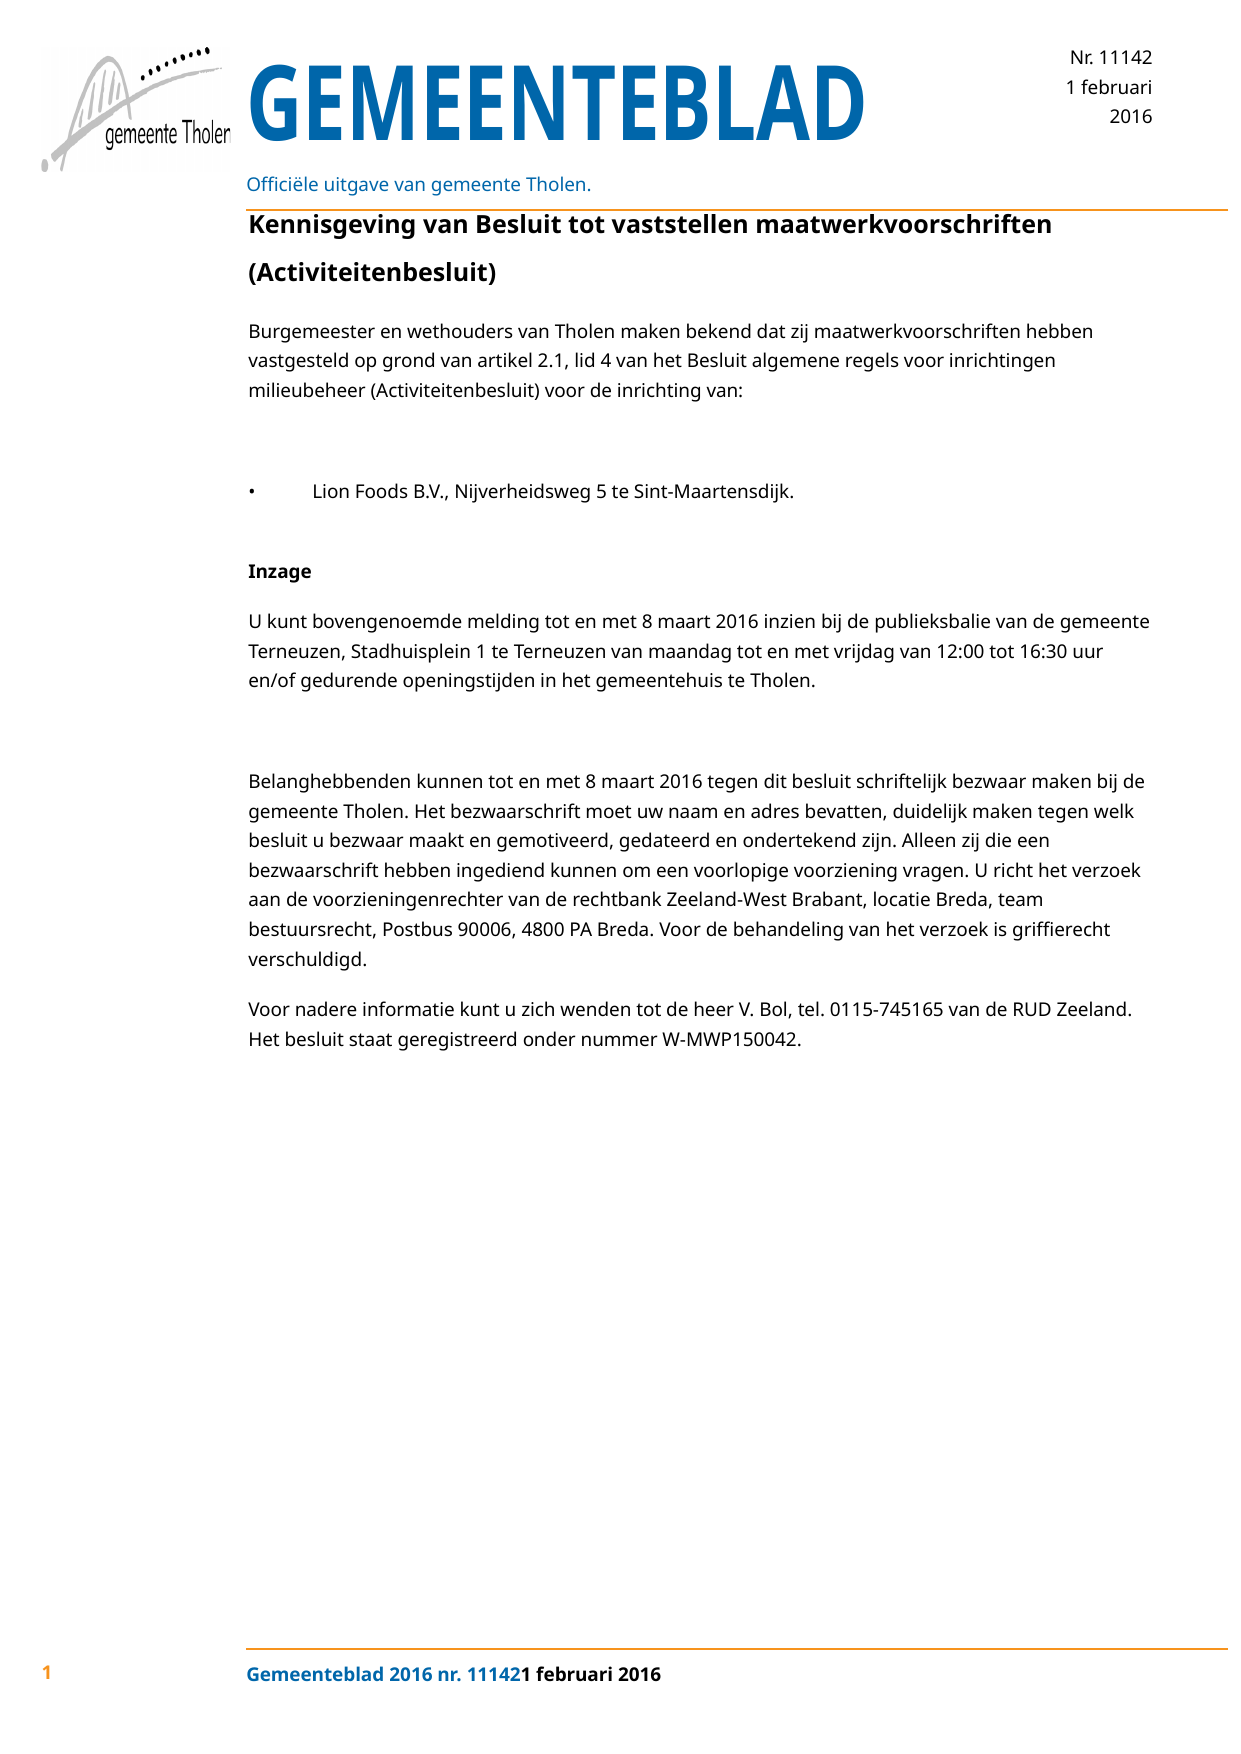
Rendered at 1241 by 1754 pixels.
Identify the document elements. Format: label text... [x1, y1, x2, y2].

picture [41, 47, 231, 172]
text Kennisgeving van Besluit tot vaststellen maatwerkvoorschriften (Activiteitenbesluit) [248, 211, 1152, 288]
text Burgemeester en wethouders van Tholen maken bekend dat zij maatwerkvoorschriften hebben vastgesteld op grond van artikel 2.1, lid 4 van het Besluit algemene regels voor inrichtingen milieubeheer (Activiteitenbesluit) voor de inrichting van: [248, 318, 1152, 403]
text U kunt bovengenoemde melding tot en met 8 maart 2016 inzien bij de publieksbalie van de gemeente Terneuzen, Stadhuisplein 1 te Terneuzen van maandag tot en met vrijdag van 12:00 tot 16:30 uur en/of gedurende openingstijden in het gemeentehuis te Tholen. [248, 608, 1152, 693]
text Belanghebbenden kunnen tot en met 8 maart 2016 tegen dit besluit schriftelijk bezwaar maken bij de gemeente Tholen. Het bezwaarschrift moet uw naam en adres bevatten, duidelijk maken tegen welk besluit u bezwaar maakt en gemotiveerd, gedateerd en ondertekend zijn. Alleen zij die een bezwaarschrift hebben ingediend kunnen om een voorlopige voorziening vragen. U richt het verzoek aan de voorzieningenrechter van de rechtbank Zeeland-West Brabant, locatie Breda, team bestuursrecht, Postbus 90006, 4800 PA Breda. Voor de behandeling van het verzoek is griffierecht verschuldigd. [248, 768, 1152, 972]
list Lion Foods B.V., Nijverheidsweg 5 te Sint-Maartensdijk. [248, 478, 1152, 504]
text Voor nadere informatie kunt u zich wenden tot de heer V. Bol, tel. 0115-745165 van de RUD Zeeland. Het besluit staat geregistreerd onder nummer W-MWP150042. [248, 996, 1152, 1052]
text Inzage [248, 558, 1152, 584]
